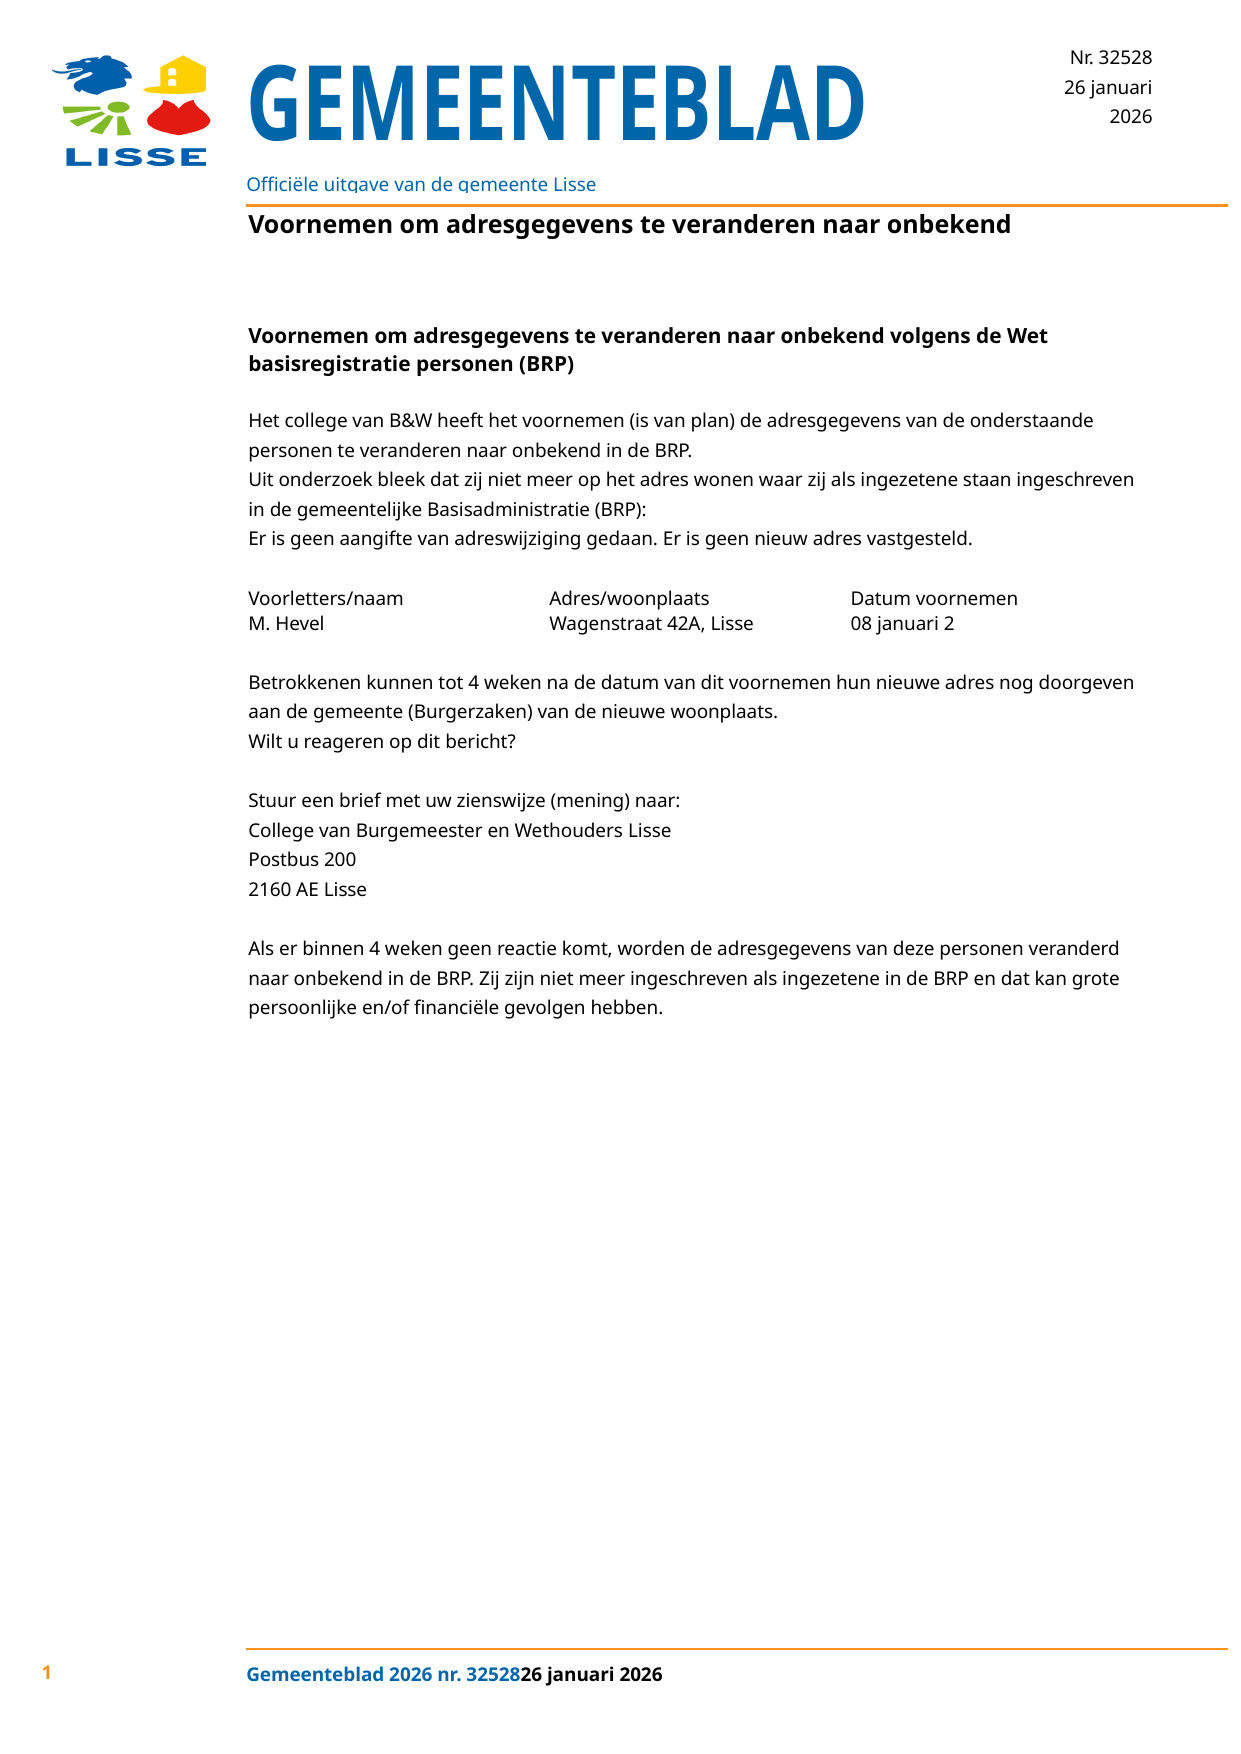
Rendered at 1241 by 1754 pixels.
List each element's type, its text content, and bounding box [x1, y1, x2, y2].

table_cell 08 januari 2 [850, 611, 1152, 636]
text ​​2160 AE​ ​Lisse​ [248, 876, 1152, 902]
text Wilt u reageren op dit bericht? [248, 728, 1152, 754]
picture [41, 47, 231, 172]
text Uit onderzoek bleek dat zij niet meer op het adres wonen waar zij als ingezetene staan ingeschreven in de gemeentelijke Basisadministratie (BRP): [248, 466, 1152, 522]
text Het college van B&W heeft het voornemen (is van plan) de adresgegevens van de onderstaande personen te veranderen naar onbekend in de BRP. [248, 407, 1152, 462]
text Er is geen aangifte van adreswijziging gedaan. Er is geen nieuw adres vastgesteld. [248, 526, 1152, 551]
text Als er binnen 4 weken geen reactie komt, worden de adresgegevens van deze personen veranderd naar onbekend in de BRP. Zij zijn niet meer ingeschreven als ingezetene in de BRP en dat kan grote persoonlijke en/of financiële gevolgen hebben. [248, 935, 1152, 1020]
table_header Datum voornemen [850, 585, 1152, 611]
text College van Burgemeester en Wethouders ​Lisse​ [248, 817, 1152, 843]
table_header Adres/woonplaats [549, 585, 850, 611]
text Betrokkenen kunnen tot 4 weken na de datum van dit voornemen hun nieuwe adres nog doorgeven aan de gemeente (Burgerzaken) van de nieuwe woonplaats. [248, 669, 1152, 724]
text ​​Postbus 200​ [248, 847, 1152, 872]
table_header Voorletters/naam [248, 585, 549, 611]
text Voornemen om adresgegevens te veranderen naar onbekend [248, 207, 1152, 241]
table_cell M. Hevel [248, 611, 549, 636]
table_cell Wagenstraat 42A, Lisse [549, 611, 850, 636]
text Stuur een brief met uw zienswijze (mening) naar: [248, 787, 1152, 813]
text Voornemen om adresgegevens te veranderen naar onbekend volgens de Wet basisregistratie personen (BRP) [248, 321, 1152, 378]
